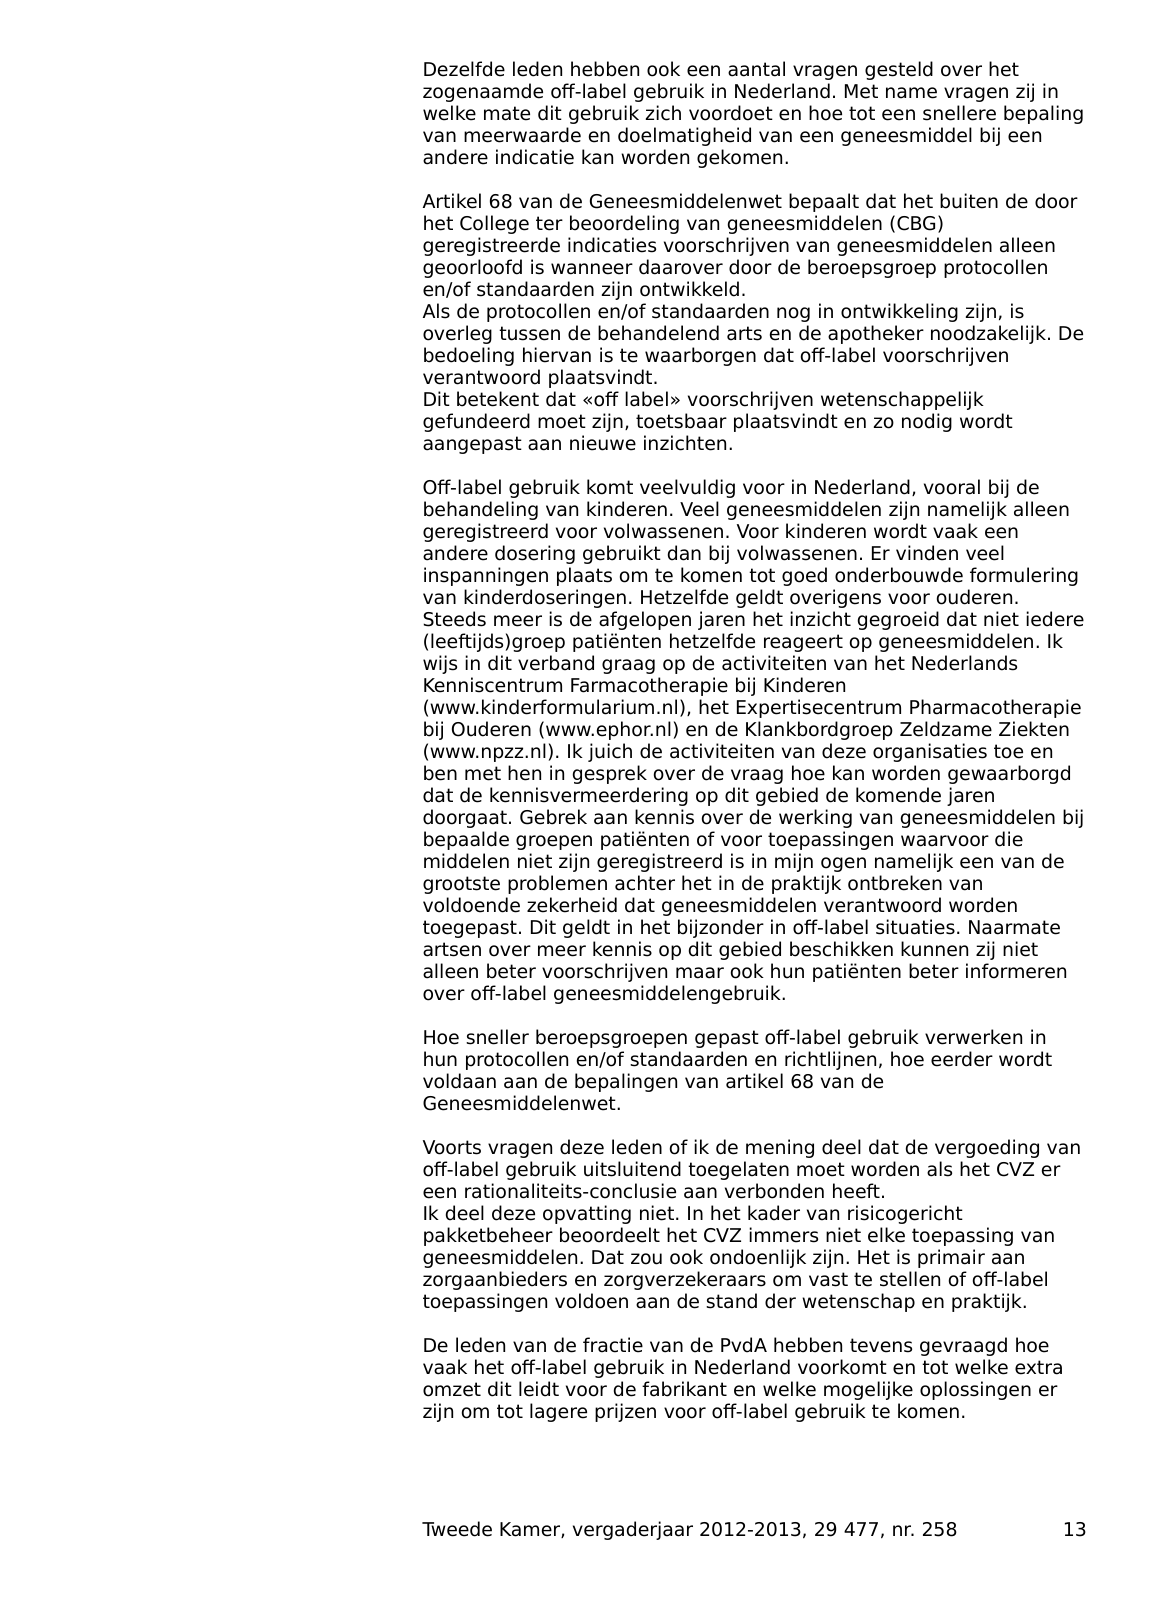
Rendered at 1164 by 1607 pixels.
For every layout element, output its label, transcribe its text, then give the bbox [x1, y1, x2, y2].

text Hoe sneller beroepsgroepen gepast off-label gebruik verwerken in hun protocollen en/of standaarden en richtlijnen, hoe eerder wordt voldaan aan de bepalingen van artikel 68 van de Geneesmiddelenwet. [422, 1027, 1087, 1115]
text De leden van de fractie van de PvdA hebben tevens gevraagd hoe vaak het off-label gebruik in Nederland voorkomt en tot welke extra omzet dit leidt voor de fabrikant en welke mogelijke oplossingen er zijn om tot lagere prijzen voor off-label gebruik te komen. [422, 1335, 1087, 1423]
text Dit betekent dat «off label» voorschrijven wetenschappelijk gefundeerd moet zijn, toetsbaar plaatsvindt en zo nodig wordt aangepast aan nieuwe inzichten. [422, 389, 1087, 455]
text Artikel 68 van de Geneesmiddelenwet bepaalt dat het buiten de door het College ter beoordeling van geneesmiddelen (CBG) geregistreerde indicaties voorschrijven van geneesmiddelen alleen geoorloofd is wanneer daarover door de beroepsgroep protocollen en/of standaarden zijn ontwikkeld. [422, 191, 1087, 301]
text Ik deel deze opvatting niet. In het kader van risicogericht pakketbeheer beoordeelt het CVZ immers niet elke toepassing van geneesmiddelen. Dat zou ook ondoenlijk zijn. Het is primair aan zorgaanbieders en zorgverzekeraars om vast te stellen of off-label toepassingen voldoen aan de stand der wetenschap en praktijk. [422, 1203, 1087, 1313]
text Als de protocollen en/of standaarden nog in ontwikkeling zijn, is overleg tussen de behandelend arts en de apotheker noodzakelijk. De bedoeling hiervan is te waarborgen dat off-label voorschrijven verantwoord plaatsvindt. [422, 301, 1087, 389]
text Off-label gebruik komt veelvuldig voor in Nederland, vooral bij de behandeling van kinderen. Veel geneesmiddelen zijn namelijk alleen geregistreerd voor volwassenen. Voor kinderen wordt vaak een andere dosering gebruikt dan bij volwassenen. Er vinden veel inspanningen plaats om te komen tot goed onderbouwde formulering van kinderdoseringen. Hetzelfde geldt overigens voor ouderen. Steeds meer is de afgelopen jaren het inzicht gegroeid dat niet iedere (leeftijds)groep patiënten hetzelfde reageert op geneesmiddelen. Ik wijs in dit verband graag op de activiteiten van het Nederlands Kenniscentrum Farmacotherapie bij Kinderen (www.kinderformularium.nl), het Expertisecentrum Pharmacotherapie bij Ouderen (www.ephor.nl) en de Klankbordgroep Zeldzame Ziekten (www.npzz.nl). Ik juich de activiteiten van deze organisaties toe en ben met hen in gesprek over de vraag hoe kan worden gewaarborgd dat de kennisvermeerdering op dit gebied de komende jaren doorgaat. Gebrek aan kennis over de werking van geneesmiddelen bij bepaalde groepen patiënten of voor toepassingen waarvoor die middelen niet zijn geregistreerd is in mijn ogen namelijk een van de grootste problemen achter het in de praktijk ontbreken van voldoende zekerheid dat geneesmiddelen verantwoord worden toegepast. Dit geldt in het bijzonder in off-label situaties. Naarmate artsen over meer kennis op dit gebied beschikken kunnen zij niet alleen beter voorschrijven maar ook hun patiënten beter informeren over off-label geneesmiddelengebruik. [422, 477, 1087, 1004]
text Voorts vragen deze leden of ik de mening deel dat de vergoeding van off-label gebruik uitsluitend toegelaten moet worden als het CVZ er een rationaliteits-conclusie aan verbonden heeft. [422, 1137, 1087, 1203]
text Dezelfde leden hebben ook een aantal vragen gesteld over het zogenaamde off-label gebruik in Nederland. Met name vragen zij in welke mate dit gebruik zich voordoet en hoe tot een snellere bepaling van meerwaarde en doelmatigheid van een geneesmiddel bij een andere indicatie kan worden gekomen. [422, 59, 1087, 169]
